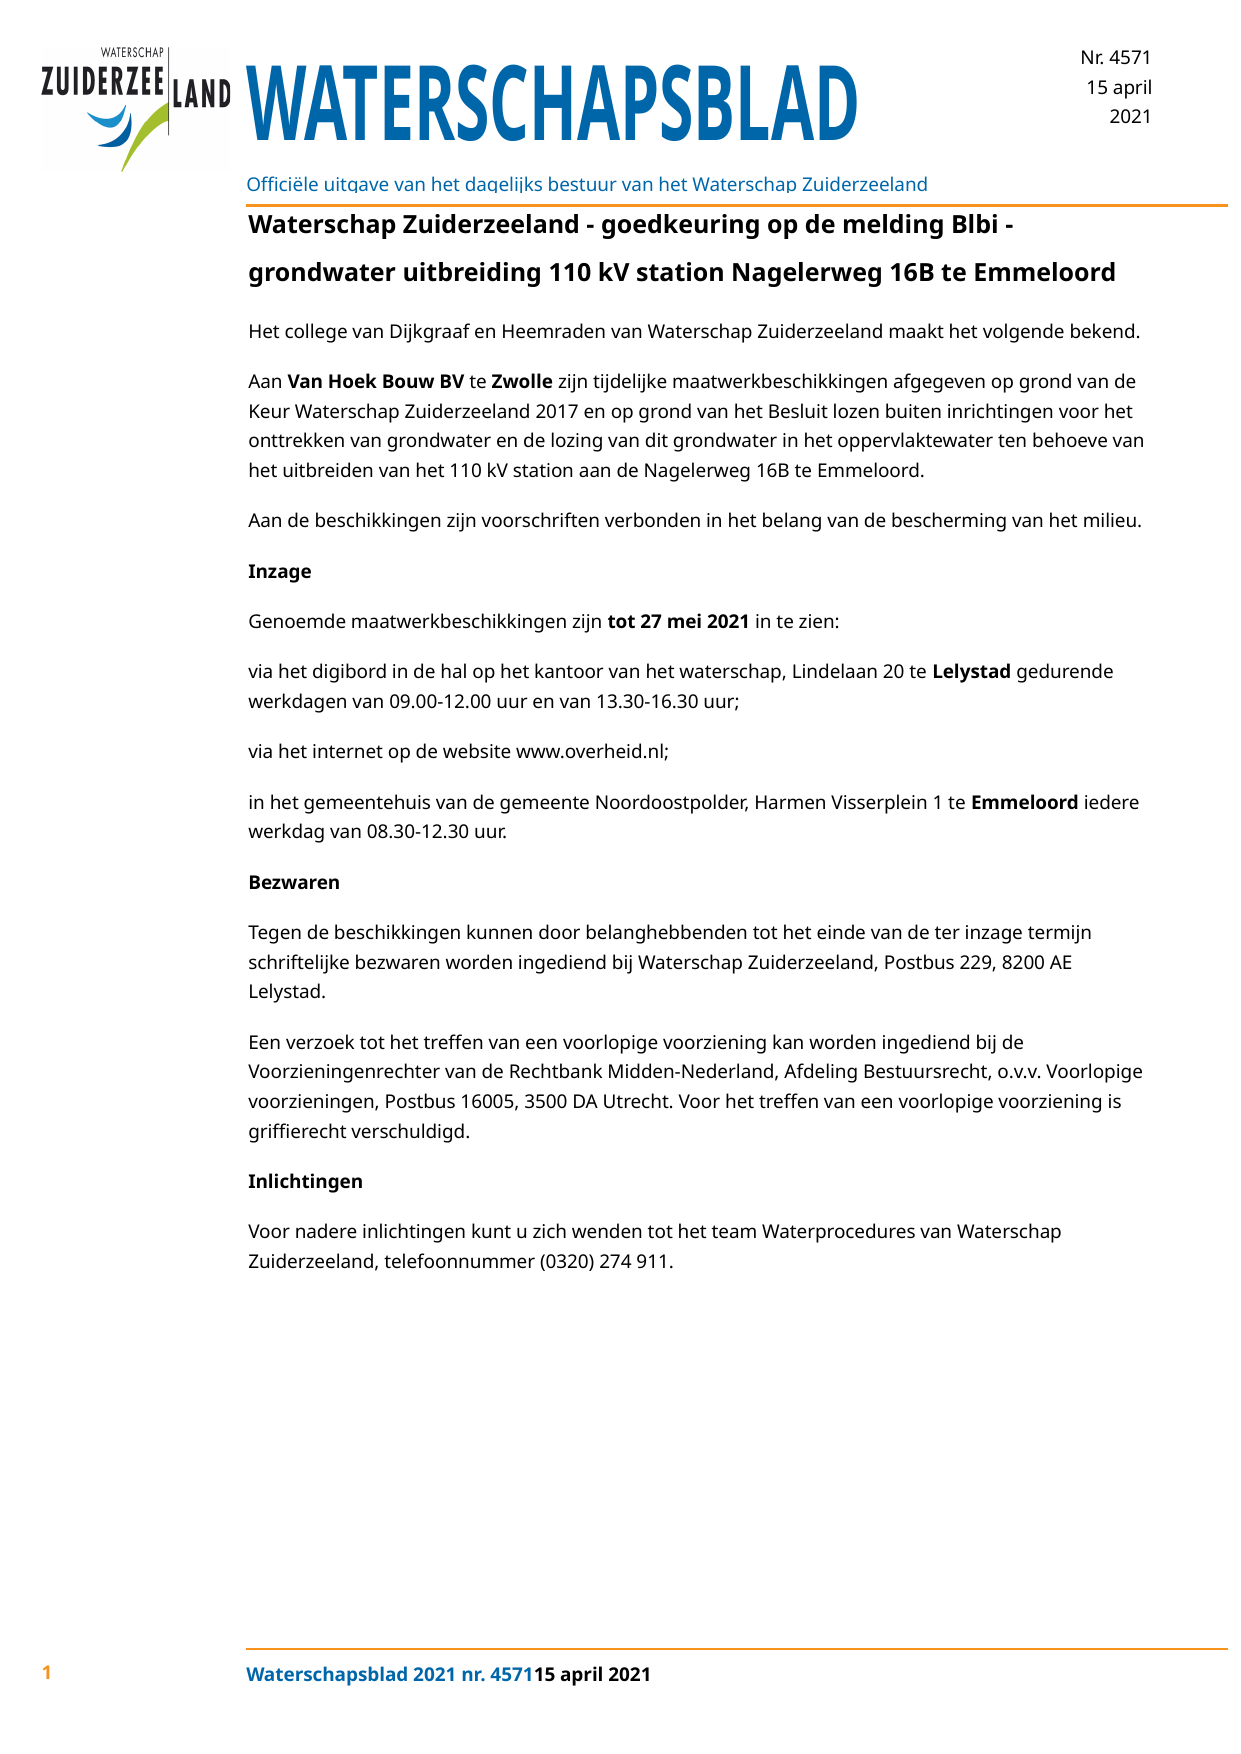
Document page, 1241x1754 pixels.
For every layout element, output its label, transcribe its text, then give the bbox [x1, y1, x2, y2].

text Een verzoek tot het treffen van een voorlopige voorziening kan worden ingediend bij de Voorzieningenrechter van de Rechtbank Midden-Nederland, Afdeling Bestuursrecht, o.v.v. Voorlopige voorzieningen, Postbus 16005, 3500 DA Utrecht. Voor het treffen van een voorlopige voorziening is griffierecht verschuldigd. [248, 1029, 1152, 1144]
text Het college van Dijkgraaf en Heemraden van Waterschap Zuiderzeeland maakt het volgende bekend. [248, 318, 1152, 344]
text Aan Van Hoek Bouw BV te Zwolle zijn tijdelijke maatwerkbeschikkingen afgegeven op grond van de Keur Waterschap Zuiderzeeland 2017 en op grond van het Besluit lozen buiten inrichtingen voor het onttrekken van grondwater en de lozing van dit grondwater in het oppervlaktewater ten behoeve van het uitbreiden van het 110 kV station aan de Nagelerweg 16B te Emmeloord. [248, 368, 1152, 483]
text Tegen de beschikkingen kunnen door belanghebbenden tot het einde van de ter inzage termijn schriftelijke bezwaren worden ingediend bij Waterschap Zuiderzeeland, Postbus 229, 8200 AE Lelystad. [248, 919, 1152, 1004]
text Inzage [248, 558, 1152, 584]
text in het gemeentehuis van de gemeente Noordoostpolder, Harmen Visserplein 1 te Emmeloord iedere werkdag van 08.30-12.30 uur. [248, 789, 1152, 844]
text Genoemde maatwerkbeschikkingen zijn tot 27 mei 2021 in te zien: [248, 608, 1152, 634]
text Bezwaren [248, 869, 1152, 895]
text Inlichtingen [248, 1168, 1152, 1194]
text via het digibord in de hal op het kantoor van het waterschap, Lindelaan 20 te Lelystad gedurende werkdagen van 09.00-12.00 uur en van 13.30-16.30 uur; [248, 659, 1152, 714]
text Waterschap Zuiderzeeland - goedkeuring op de melding Blbi - grondwater uitbreiding 110 kV station Nagelerweg 16B te Emmeloord [248, 207, 1152, 288]
text Aan de beschikkingen zijn voorschriften verbonden in het belang van de bescherming van het milieu. [248, 507, 1152, 533]
picture [41, 47, 231, 172]
text via het internet op de website www.overheid.nl; [248, 739, 1152, 764]
text Voor nadere inlichtingen kunt u zich wenden tot het team Waterprocedures van Waterschap Zuiderzeeland, telefoonnummer (0320) 274 911. [248, 1219, 1152, 1274]
